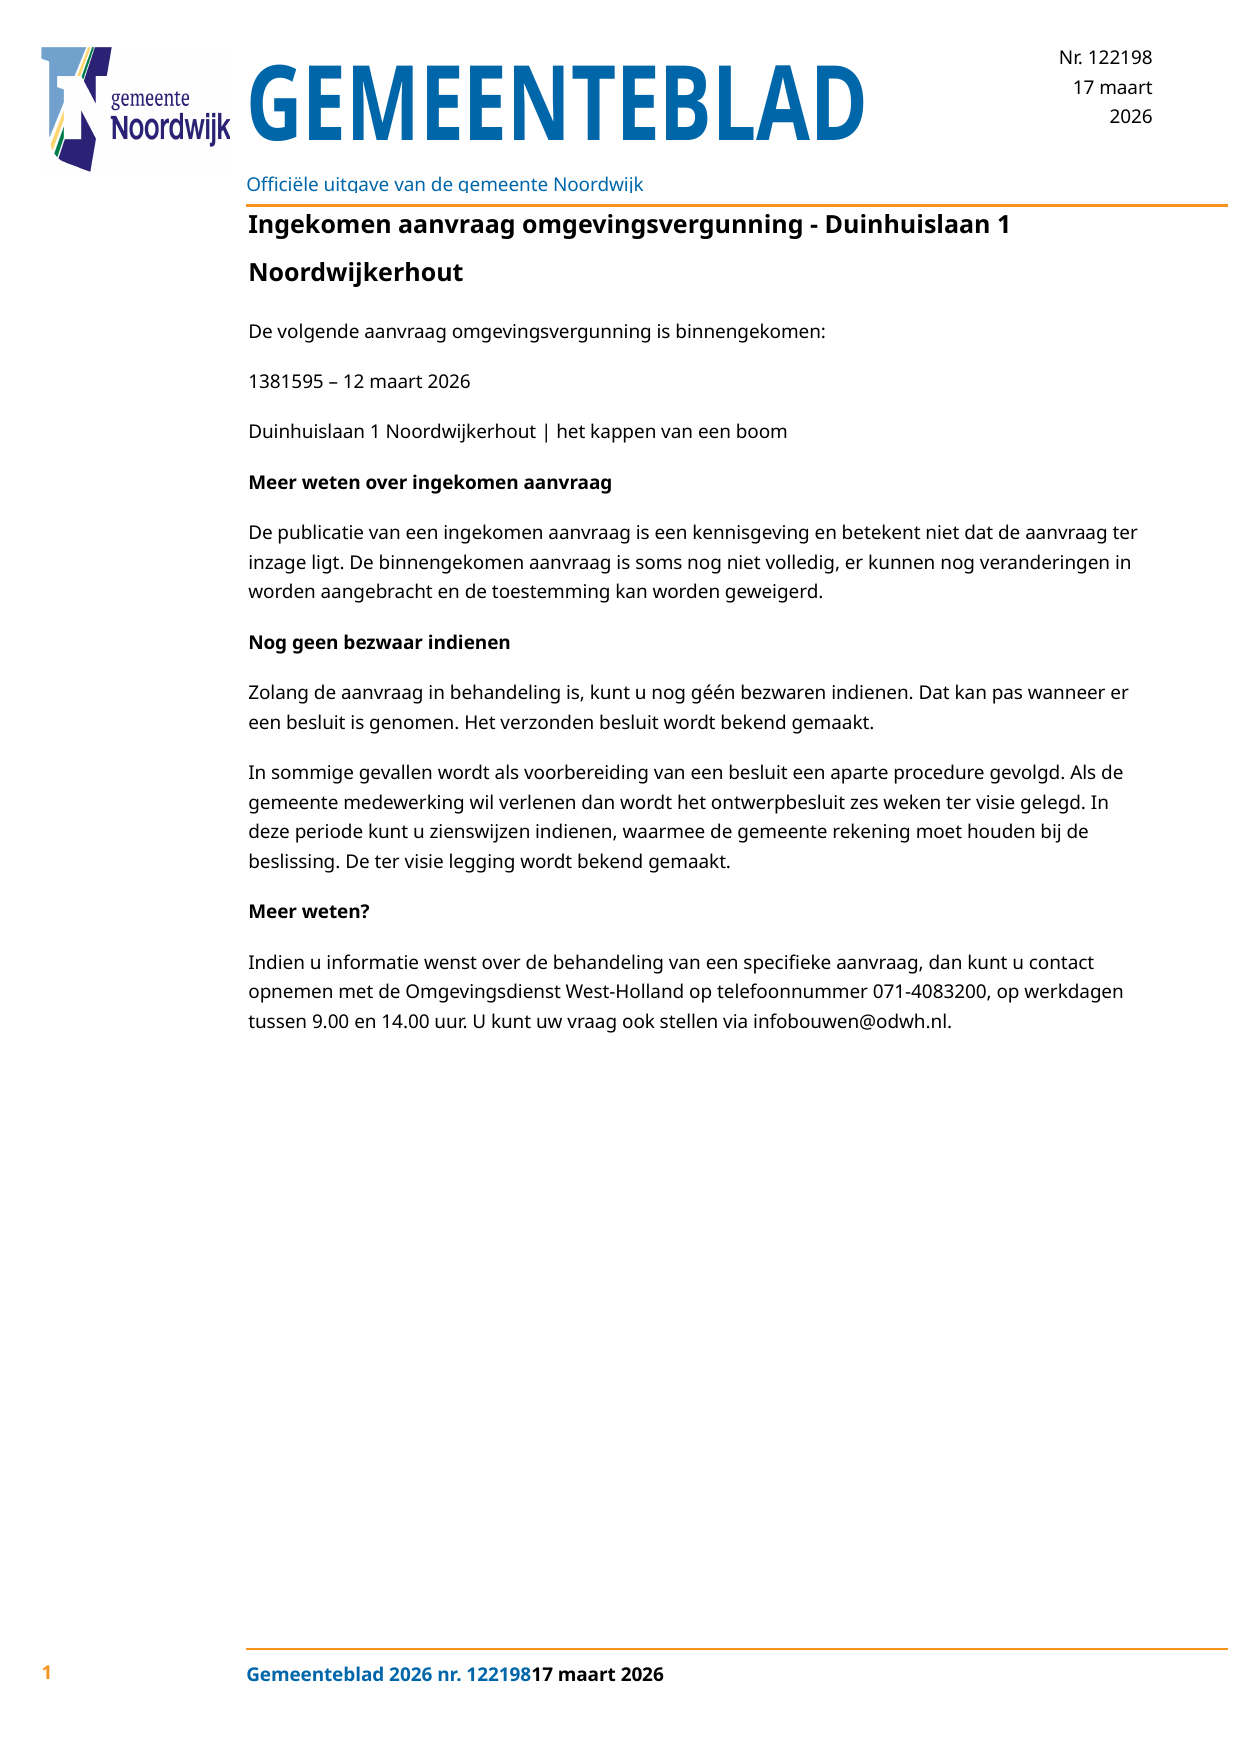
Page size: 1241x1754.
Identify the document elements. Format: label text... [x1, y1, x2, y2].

text Zolang de aanvraag in behandeling is, kunt u nog géén bezwaren indienen. Dat kan pas wanneer er een besluit is genomen. Het verzonden besluit wordt bekend gemaakt. [248, 679, 1152, 735]
text 1381595 – 12 maart 2026 [248, 368, 1152, 394]
text Meer weten over ingekomen aanvraag [248, 469, 1152, 495]
text De volgende aanvraag omgevingsvergunning is binnengekomen: [248, 318, 1152, 344]
text De publicatie van een ingekomen aanvraag is een kennisgeving en betekent niet dat de aanvraag ter inzage ligt. De binnengekomen aanvraag is soms nog niet volledig, er kunnen nog veranderingen in worden aangebracht en de toestemming kan worden geweigerd. [248, 519, 1152, 604]
text Duinhuislaan 1 Noordwijkerhout | het kappen van een boom [248, 419, 1152, 444]
text In sommige gevallen wordt als voorbereiding van een besluit een aparte procedure gevolgd. Als de gemeente medewerking wil verlenen dan wordt het ontwerpbesluit zes weken ter visie gelegd. In deze periode kunt u zienswijzen indienen, waarmee de gemeente rekening moet houden bij de beslissing. De ter visie legging wordt bekend gemaakt. [248, 759, 1152, 874]
picture [41, 47, 231, 172]
text Ingekomen aanvraag omgevingsvergunning - Duinhuislaan 1 Noordwijkerhout [248, 207, 1152, 288]
text Meer weten? [248, 899, 1152, 924]
text Nog geen bezwaar indienen [248, 629, 1152, 655]
text Indien u informatie wenst over de behandeling van een specifieke aanvraag, dan kunt u contact opnemen met de Omgevingsdienst West-Holland op telefoonnummer 071-4083200, op werkdagen tussen 9.00 en 14.00 uur. U kunt uw vraag ook stellen via infobouwen@odwh.nl. [248, 949, 1152, 1034]
